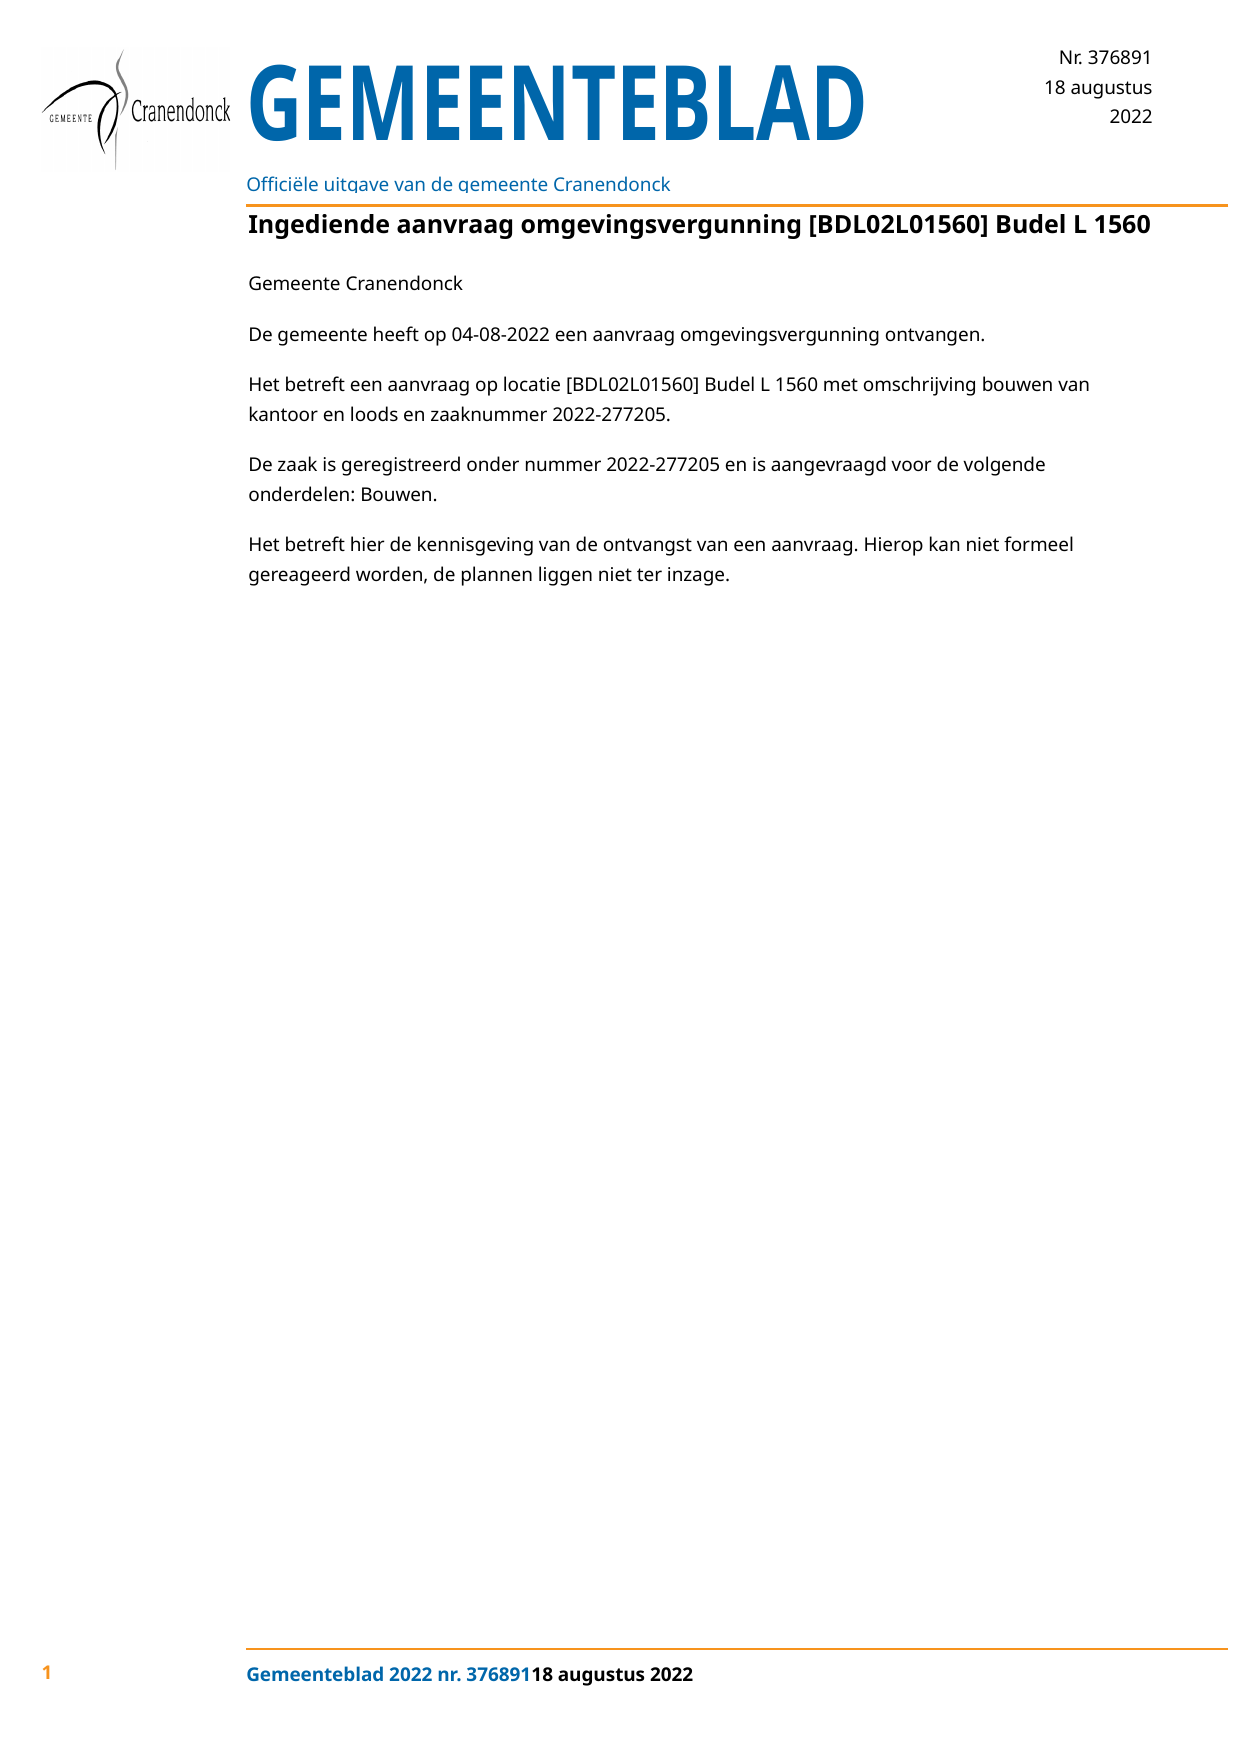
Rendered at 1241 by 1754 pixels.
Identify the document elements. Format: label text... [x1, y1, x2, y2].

text Gemeente Cranendonck [248, 270, 1152, 296]
text De zaak is geregistreerd onder nummer 2022-277205 en is aangevraagd voor de volgende onderdelen: Bouwen. [248, 451, 1152, 506]
text Ingediende aanvraag omgevingsvergunning [BDL02L01560] Budel L 1560 [248, 207, 1152, 241]
picture [41, 47, 231, 172]
text Het betreft een aanvraag op locatie [BDL02L01560] Budel L 1560 met omschrijving bouwen van kantoor en loods en zaaknummer 2022-277205. [248, 371, 1152, 426]
text De gemeente heeft op 04-08-2022 een aanvraag omgevingsvergunning ontvangen. [248, 321, 1152, 346]
text Het betreft hier de kennisgeving van de ontvangst van een aanvraag. Hierop kan niet formeel gereageerd worden, de plannen liggen niet ter inzage. [248, 531, 1152, 586]
